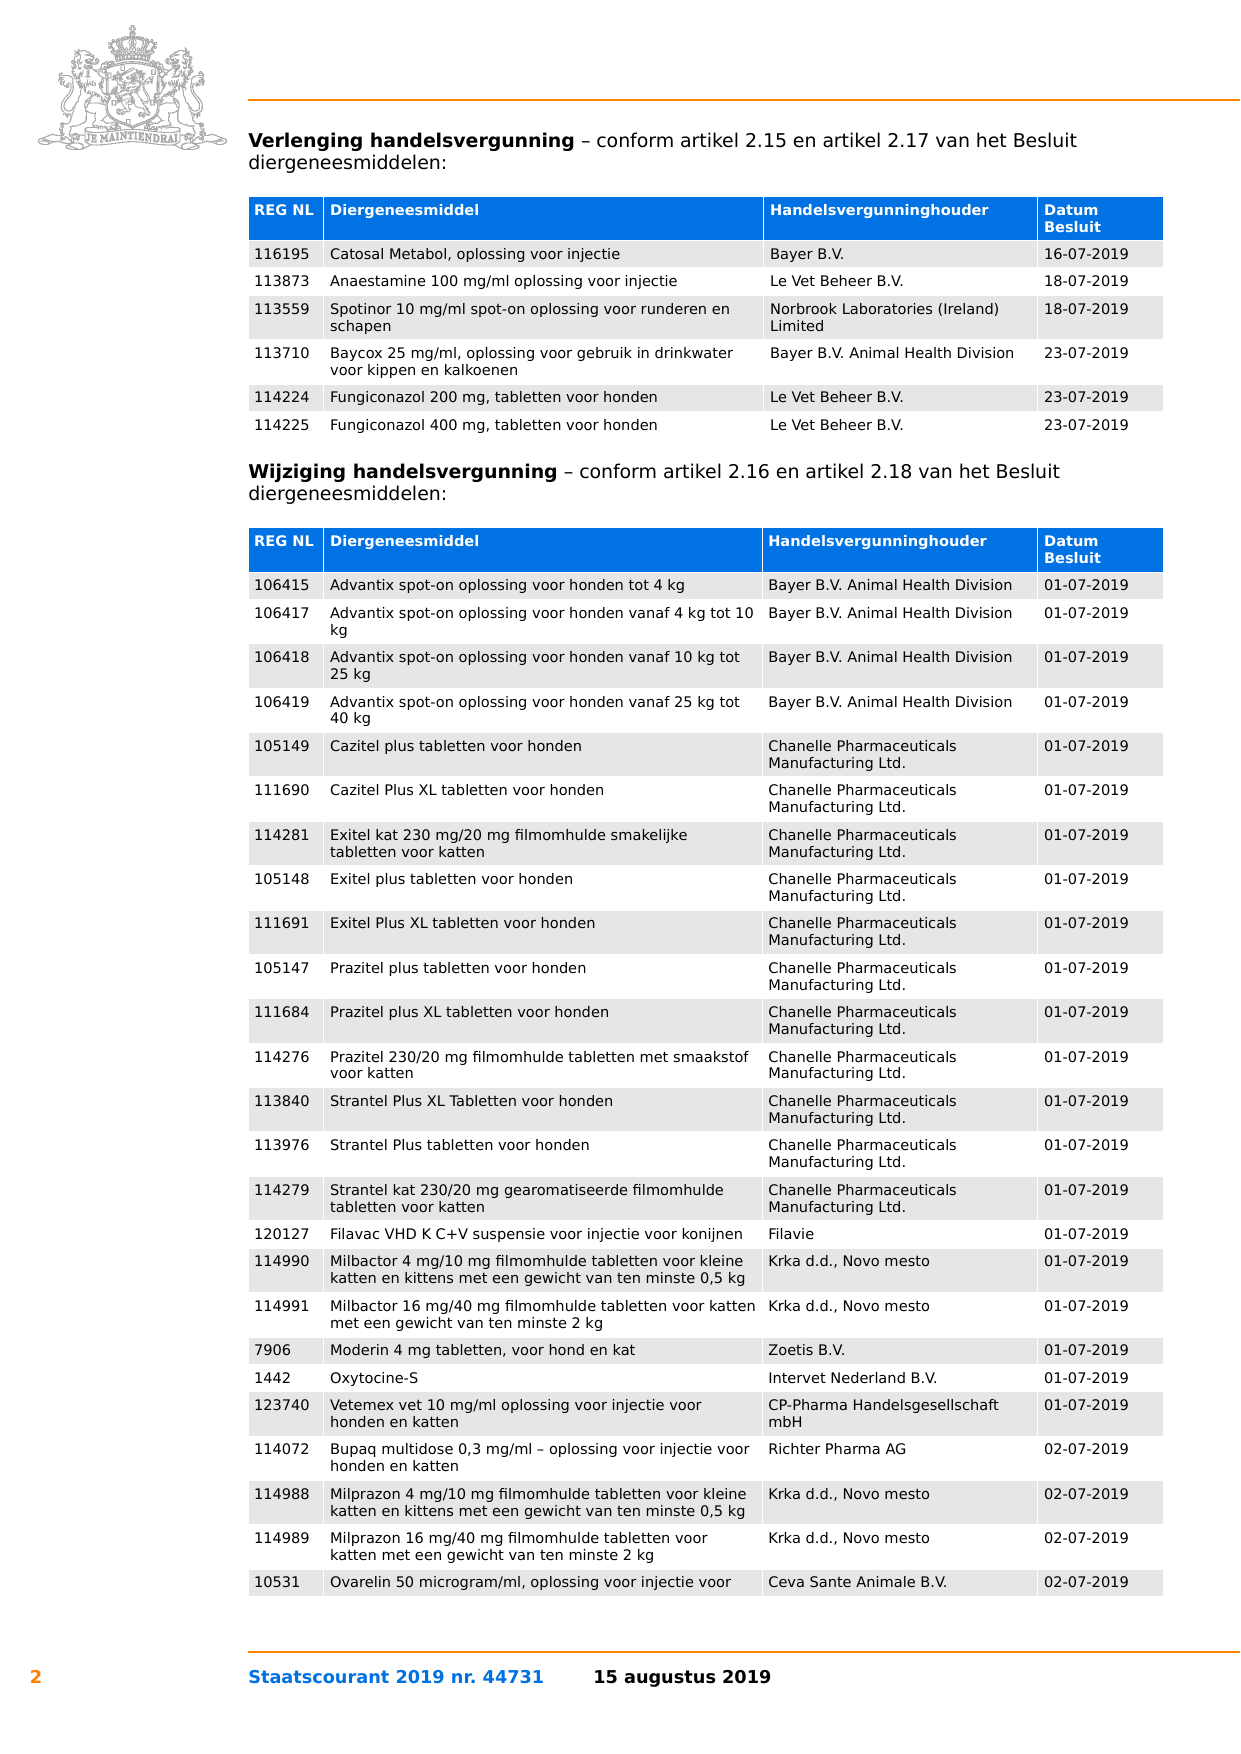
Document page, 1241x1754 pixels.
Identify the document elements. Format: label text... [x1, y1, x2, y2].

table_cell 01-07-2019 [1038, 733, 1163, 776]
table_cell 114279 [249, 1177, 323, 1220]
table_cell 114276 [249, 1044, 323, 1087]
table_cell Chanelle Pharmaceuticals Manufacturing Ltd. [763, 733, 1037, 776]
table_cell 113559 [249, 296, 323, 339]
table_cell 116195 [249, 241, 323, 267]
table_cell 111691 [249, 911, 323, 954]
table_cell Bayer B.V. Animal Health Division [763, 644, 1037, 688]
table_cell Bayer B.V. Animal Health Division [763, 689, 1037, 732]
table_cell Cazitel Plus XL tabletten voor honden [324, 778, 762, 821]
table_cell Milprazon 4 mg/10 mg filmomhulde tabletten voor kleine katten en kittens met een gewicht van ten minste 0,5 kg [324, 1481, 762, 1524]
table_cell 01-07-2019 [1038, 1392, 1163, 1436]
table_cell 114224 [249, 385, 323, 411]
table_header Datum Besluit [1038, 197, 1163, 240]
table_cell 114225 [249, 412, 323, 438]
table_cell 01-07-2019 [1038, 955, 1163, 998]
table_cell 01-07-2019 [1038, 1293, 1163, 1336]
table_cell Chanelle Pharmaceuticals Manufacturing Ltd. [763, 911, 1037, 954]
table_cell Ovarelin 50 microgram/ml, oplossing voor injectie voor [324, 1570, 762, 1596]
table_cell 01-07-2019 [1038, 1249, 1163, 1292]
table_cell Vetemex vet 10 mg/ml oplossing voor injectie voor honden en katten [324, 1392, 762, 1436]
table_cell 02-07-2019 [1038, 1437, 1163, 1480]
table_cell 01-07-2019 [1038, 911, 1163, 954]
table_cell Krka d.d., Novo mesto [763, 1481, 1037, 1524]
table_cell 111684 [249, 999, 323, 1043]
table_cell CP-Pharma Handelsgesellschaft mbH [763, 1392, 1037, 1436]
table_cell Exitel kat 230 mg/20 mg filmomhulde smakelijke tabletten voor katten [324, 822, 762, 865]
table_header Handelsvergunninghouder [764, 197, 1037, 240]
table_cell 01-07-2019 [1038, 822, 1163, 865]
table_cell Le Vet Beheer B.V. [764, 412, 1037, 438]
table_cell 105149 [249, 733, 323, 776]
table_cell Richter Pharma AG [763, 1437, 1037, 1480]
table_cell 111690 [249, 778, 323, 821]
table_cell 02-07-2019 [1038, 1570, 1163, 1596]
table_cell 01-07-2019 [1038, 1221, 1163, 1248]
table_cell Strantel Plus XL Tabletten voor honden [324, 1088, 762, 1131]
table_cell Exitel plus tabletten voor honden [324, 866, 762, 909]
table_cell Advantix spot-on oplossing voor honden vanaf 4 kg tot 10 kg [324, 600, 762, 643]
table_cell 01-07-2019 [1038, 1365, 1163, 1391]
table_cell Krka d.d., Novo mesto [763, 1249, 1037, 1292]
table_cell 01-07-2019 [1038, 1177, 1163, 1220]
table_cell Intervet Nederland B.V. [763, 1365, 1037, 1391]
table_cell Advantix spot-on oplossing voor honden vanaf 25 kg tot 40 kg [324, 689, 762, 732]
table_cell Chanelle Pharmaceuticals Manufacturing Ltd. [763, 955, 1037, 998]
table_cell Bupaq multidose 0,3 mg/ml – oplossing voor injectie voor honden en katten [324, 1437, 762, 1480]
table_cell Chanelle Pharmaceuticals Manufacturing Ltd. [763, 866, 1037, 909]
table_cell Filavac VHD K C+V suspensie voor injectie voor konijnen [324, 1221, 762, 1248]
table_cell Baycox 25 mg/ml, oplossing voor gebruik in drinkwater voor kippen en kalkoenen [324, 340, 763, 384]
table_cell Zoetis B.V. [763, 1338, 1037, 1364]
table_cell 23-07-2019 [1038, 412, 1163, 438]
table_cell Bayer B.V. Animal Health Division [763, 600, 1037, 643]
table_cell Chanelle Pharmaceuticals Manufacturing Ltd. [763, 778, 1037, 821]
table_cell 114989 [249, 1525, 323, 1569]
table_cell Le Vet Beheer B.V. [764, 269, 1037, 295]
table_cell Chanelle Pharmaceuticals Manufacturing Ltd. [763, 1088, 1037, 1131]
table_cell 01-07-2019 [1038, 689, 1163, 732]
table_cell 01-07-2019 [1038, 1088, 1163, 1131]
table_cell 106417 [249, 600, 323, 643]
table_cell 01-07-2019 [1038, 1133, 1163, 1176]
table_cell Chanelle Pharmaceuticals Manufacturing Ltd. [763, 1044, 1037, 1087]
table_cell Chanelle Pharmaceuticals Manufacturing Ltd. [763, 1133, 1037, 1176]
table_cell 113840 [249, 1088, 323, 1131]
table_cell 01-07-2019 [1038, 1044, 1163, 1087]
table_cell 106415 [249, 573, 323, 599]
table_header Diergeneesmiddel [324, 528, 762, 572]
text Verlenging handelsvergunning – conform artikel 2.15 en artikel 2.17 van het Besluit diergeneesmiddelen: [248, 130, 1163, 174]
table_cell Moderin 4 mg tabletten, voor hond en kat [324, 1338, 762, 1364]
table_cell 105147 [249, 955, 323, 998]
table_cell Prazitel plus XL tabletten voor honden [324, 999, 762, 1043]
table_cell 106418 [249, 644, 323, 688]
table_cell Cazitel plus tabletten voor honden [324, 733, 762, 776]
table_cell Bayer B.V. Animal Health Division [763, 573, 1037, 599]
table_cell Ceva Sante Animale B.V. [763, 1570, 1037, 1596]
table_cell Catosal Metabol, oplossing voor injectie [324, 241, 763, 267]
table_cell Fungiconazol 400 mg, tabletten voor honden [324, 412, 763, 438]
table_cell Milprazon 16 mg/40 mg filmomhulde tabletten voor katten met een gewicht van ten minste 2 kg [324, 1525, 762, 1569]
table_cell Krka d.d., Novo mesto [763, 1293, 1037, 1336]
table_cell Chanelle Pharmaceuticals Manufacturing Ltd. [763, 999, 1037, 1043]
table_cell 113976 [249, 1133, 323, 1176]
table_cell 01-07-2019 [1038, 573, 1163, 599]
text Wijziging handelsvergunning – conform artikel 2.16 en artikel 2.18 van het Besluit diergeneesmiddelen: [248, 461, 1163, 505]
table_header REG NL [249, 197, 323, 240]
table_cell 18-07-2019 [1038, 296, 1163, 339]
table_cell Spotinor 10 mg/ml spot-on oplossing voor runderen en schapen [324, 296, 763, 339]
table_cell 7906 [249, 1338, 323, 1364]
picture [38, 25, 227, 150]
table_cell 01-07-2019 [1038, 866, 1163, 909]
table_cell 106419 [249, 689, 323, 732]
table_cell 105148 [249, 866, 323, 909]
table_cell 01-07-2019 [1038, 999, 1163, 1043]
table_header Diergeneesmiddel [324, 197, 763, 240]
table_cell 113873 [249, 269, 323, 295]
table_cell Advantix spot-on oplossing voor honden tot 4 kg [324, 573, 762, 599]
table_cell 10531 [249, 1570, 323, 1596]
table_cell 18-07-2019 [1038, 269, 1163, 295]
table_cell Anaestamine 100 mg/ml oplossing voor injectie [324, 269, 763, 295]
table_cell Strantel kat 230/20 mg gearomatiseerde filmomhulde tabletten voor katten [324, 1177, 762, 1220]
table_cell 114281 [249, 822, 323, 865]
table_cell Chanelle Pharmaceuticals Manufacturing Ltd. [763, 1177, 1037, 1220]
table_cell Milbactor 4 mg/10 mg filmomhulde tabletten voor kleine katten en kittens met een gewicht van ten minste 0,5 kg [324, 1249, 762, 1292]
table_cell 113710 [249, 340, 323, 384]
table_cell Le Vet Beheer B.V. [764, 385, 1037, 411]
table_cell 123740 [249, 1392, 323, 1436]
table_cell 01-07-2019 [1038, 600, 1163, 643]
table_cell 114072 [249, 1437, 323, 1480]
table_cell 16-07-2019 [1038, 241, 1163, 267]
table_cell Prazitel 230/20 mg filmomhulde tabletten met smaakstof voor katten [324, 1044, 762, 1087]
table_cell Prazitel plus tabletten voor honden [324, 955, 762, 998]
table_cell 02-07-2019 [1038, 1525, 1163, 1569]
table_cell 23-07-2019 [1038, 385, 1163, 411]
table_cell 114988 [249, 1481, 323, 1524]
table_cell Strantel Plus tabletten voor honden [324, 1133, 762, 1176]
table_cell Norbrook Laboratories (Ireland) Limited [764, 296, 1037, 339]
table_cell Bayer B.V. [764, 241, 1037, 267]
table_cell 01-07-2019 [1038, 1338, 1163, 1364]
table_cell Advantix spot-on oplossing voor honden vanaf 10 kg tot 25 kg [324, 644, 762, 688]
table_header Datum Besluit [1038, 528, 1163, 572]
table_cell Fungiconazol 200 mg, tabletten voor honden [324, 385, 763, 411]
table_cell 114990 [249, 1249, 323, 1292]
table_cell 23-07-2019 [1038, 340, 1163, 384]
table_cell 120127 [249, 1221, 323, 1248]
table_cell Krka d.d., Novo mesto [763, 1525, 1037, 1569]
table_cell 1442 [249, 1365, 323, 1391]
table_header Handelsvergunninghouder [763, 528, 1037, 572]
table_cell Filavie [763, 1221, 1037, 1248]
table_cell Chanelle Pharmaceuticals Manufacturing Ltd. [763, 822, 1037, 865]
table_cell Milbactor 16 mg/40 mg filmomhulde tabletten voor katten met een gewicht van ten minste 2 kg [324, 1293, 762, 1336]
table_cell Exitel Plus XL tabletten voor honden [324, 911, 762, 954]
table_cell 01-07-2019 [1038, 644, 1163, 688]
table_header REG NL [249, 528, 323, 572]
table_cell Oxytocine-S [324, 1365, 762, 1391]
table_cell 114991 [249, 1293, 323, 1336]
table_cell 02-07-2019 [1038, 1481, 1163, 1524]
table_cell 01-07-2019 [1038, 778, 1163, 821]
table_cell Bayer B.V. Animal Health Division [764, 340, 1037, 384]
